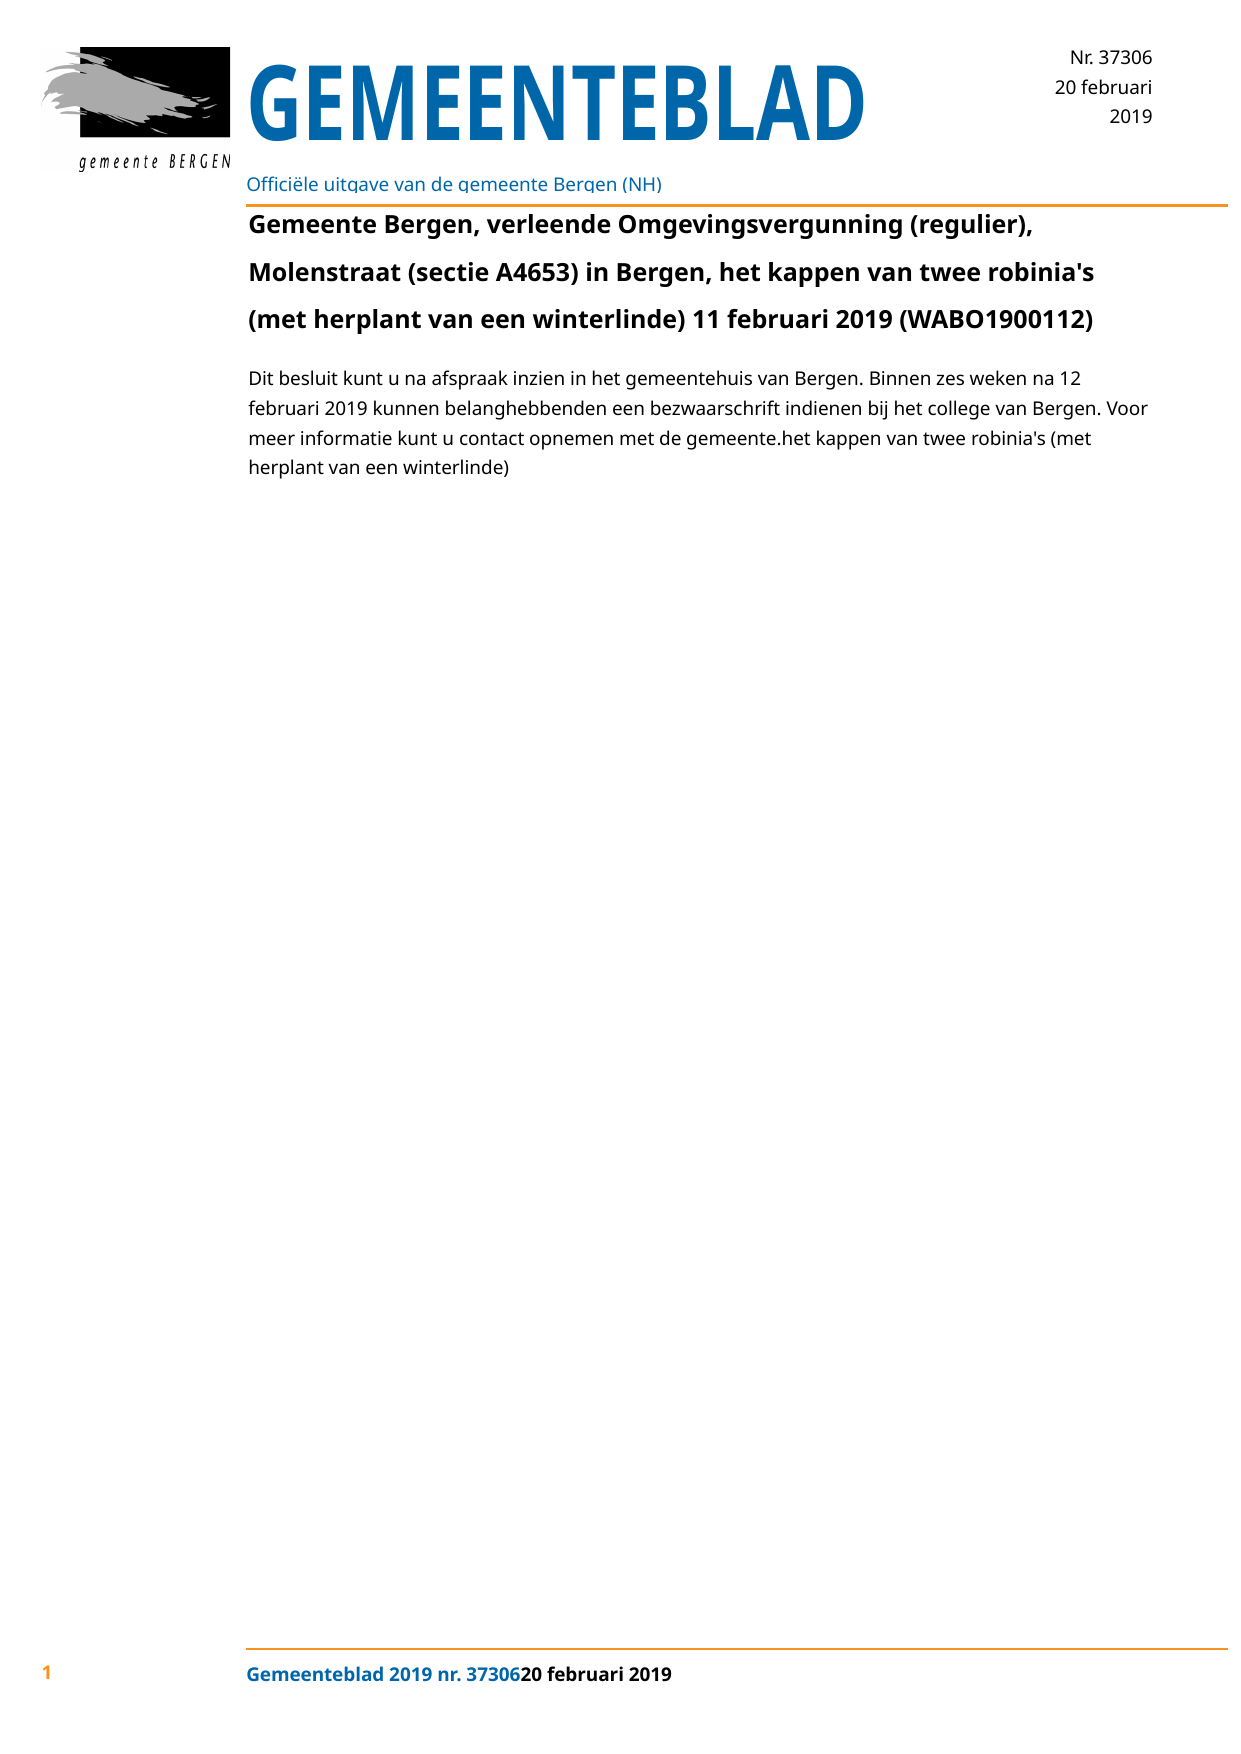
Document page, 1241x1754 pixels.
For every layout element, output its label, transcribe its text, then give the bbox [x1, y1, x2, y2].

picture [41, 47, 231, 172]
text Gemeente Bergen, verleende Omgevingsvergunning (regulier), Molenstraat (sectie A4653) in Bergen, het kappen van twee robinia's (met herplant van een winterlinde) 11 februari 2019 (WABO1900112) [248, 207, 1152, 336]
text Dit besluit kunt u na afspraak inzien in het gemeentehuis van Bergen. Binnen zes weken na 12 februari 2019 kunnen belanghebbenden een bezwaarschrift indienen bij het college van Bergen. Voor meer informatie kunt u contact opnemen met de gemeente.het kappen van twee robinia's (met herplant van een winterlinde) [248, 366, 1152, 480]
